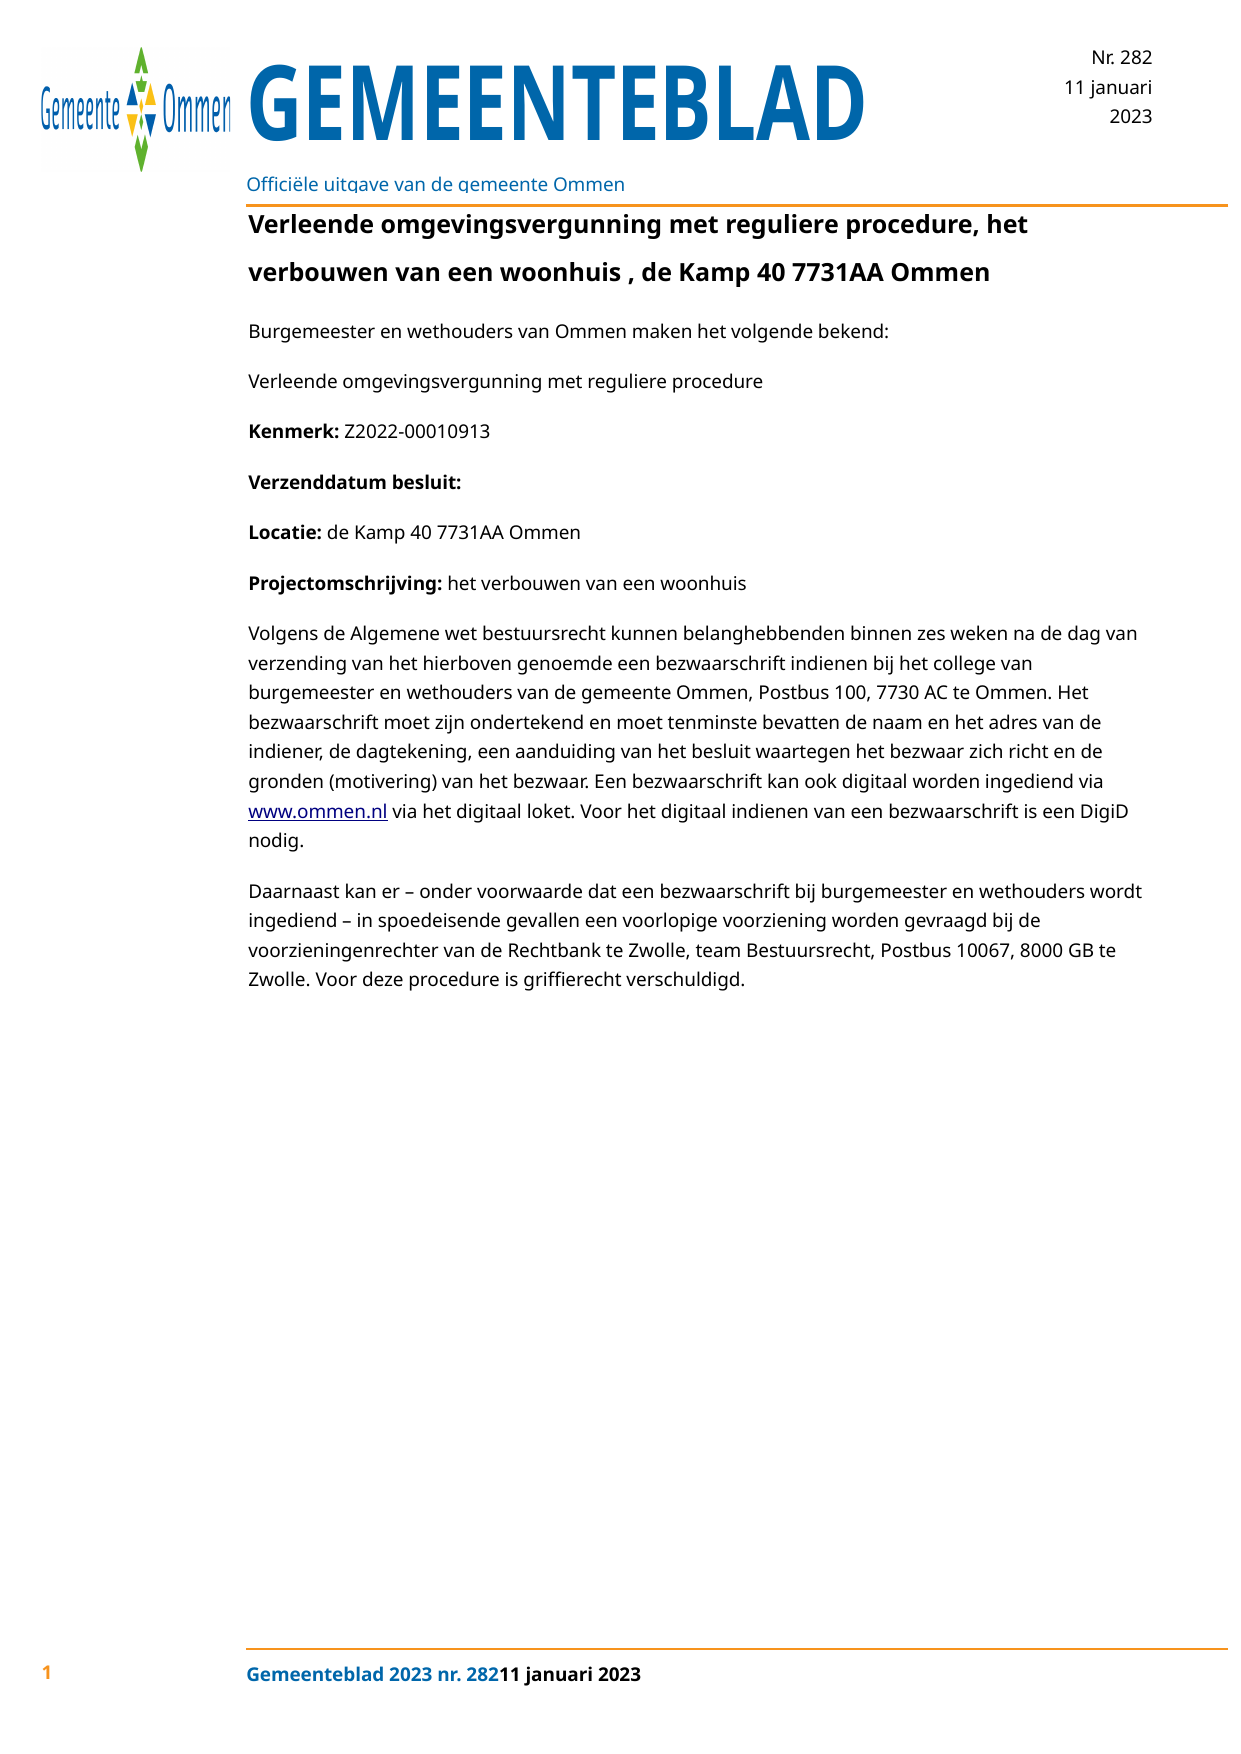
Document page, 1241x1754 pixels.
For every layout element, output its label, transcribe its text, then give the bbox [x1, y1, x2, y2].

text Kenmerk: Z2022-00010913 [248, 419, 1152, 444]
text Verleende omgevingsvergunning met reguliere procedure [248, 368, 1152, 394]
text Daarnaast kan er – onder voorwaarde dat een bezwaarschrift bij burgemeester en wethouders wordt ingediend – in spoedeisende gevallen een voorlopige voorziening worden gevraagd bij de voorzieningenrechter van de Rechtbank te Zwolle, team Bestuursrecht, Postbus 10067, 8000 GB te Zwolle. Voor deze procedure is griffierecht verschuldigd. [248, 878, 1152, 992]
text Verzenddatum besluit: [248, 469, 1152, 495]
text Locatie: de Kamp 40 7731AA Ommen [248, 519, 1152, 545]
text Verleende omgevingsvergunning met reguliere procedure, het verbouwen van een woonhuis , de Kamp 40 7731AA Ommen [248, 207, 1152, 288]
text Volgens de Algemene wet bestuursrecht kunnen belanghebbenden binnen zes weken na de dag van verzending van het hierboven genoemde een bezwaarschrift indienen bij het college van burgemeester en wethouders van de gemeente Ommen, Postbus 100, 7730 AC te Ommen. Het bezwaarschrift moet zijn ondertekend en moet tenminste bevatten de naam en het adres van de indiener, de dagtekening, een aanduiding van het besluit waartegen het bezwaar zich richt en de gronden (motivering) van het bezwaar. Een bezwaarschrift kan ook digitaal worden ingediend via www.ommen.nl via het digitaal loket. Voor het digitaal indienen van een bezwaarschrift is een DigiD nodig. [248, 620, 1152, 853]
text Projectomschrijving: het verbouwen van een woonhuis [248, 570, 1152, 596]
picture [41, 47, 231, 172]
text Burgemeester en wethouders van Ommen maken het volgende bekend: [248, 318, 1152, 344]
